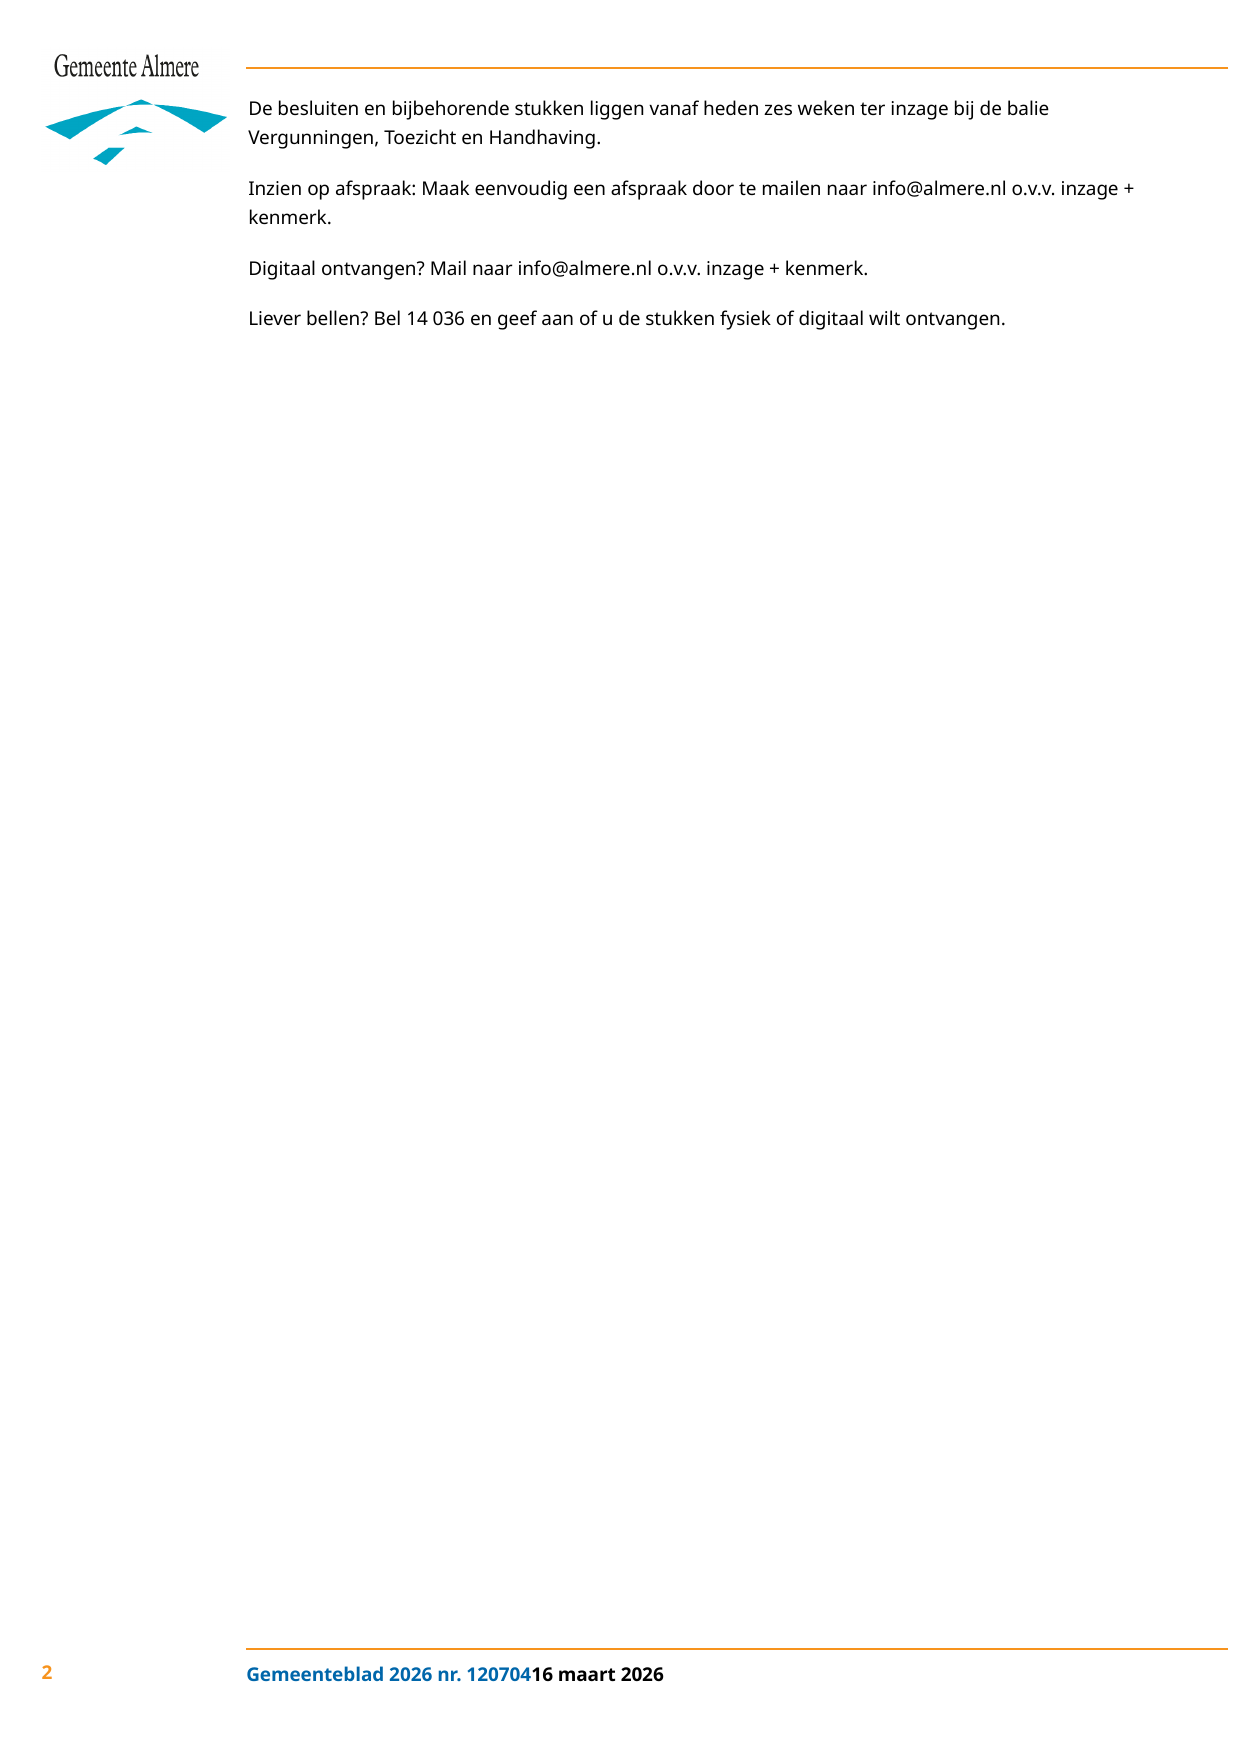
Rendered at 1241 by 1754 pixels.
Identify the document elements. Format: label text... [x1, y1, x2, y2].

text Liever bellen? Bel 14 036 en geef aan of u de stukken fysiek of digitaal wilt ontvangen. [248, 305, 1152, 331]
text Digitaal ontvangen? Mail naar info@almere.nl o.v.v. inzage + kenmerk. [248, 255, 1152, 281]
text Inzien op afspraak: Maak eenvoudig een afspraak door te mailen naar info@almere.nl o.v.v. inzage + kenmerk. [248, 175, 1152, 230]
text De besluiten en bijbehorende stukken liggen vanaf heden zes weken ter inzage bij de balie Vergunningen, Toezicht en Handhaving. [248, 95, 1152, 150]
picture [41, 47, 231, 172]
